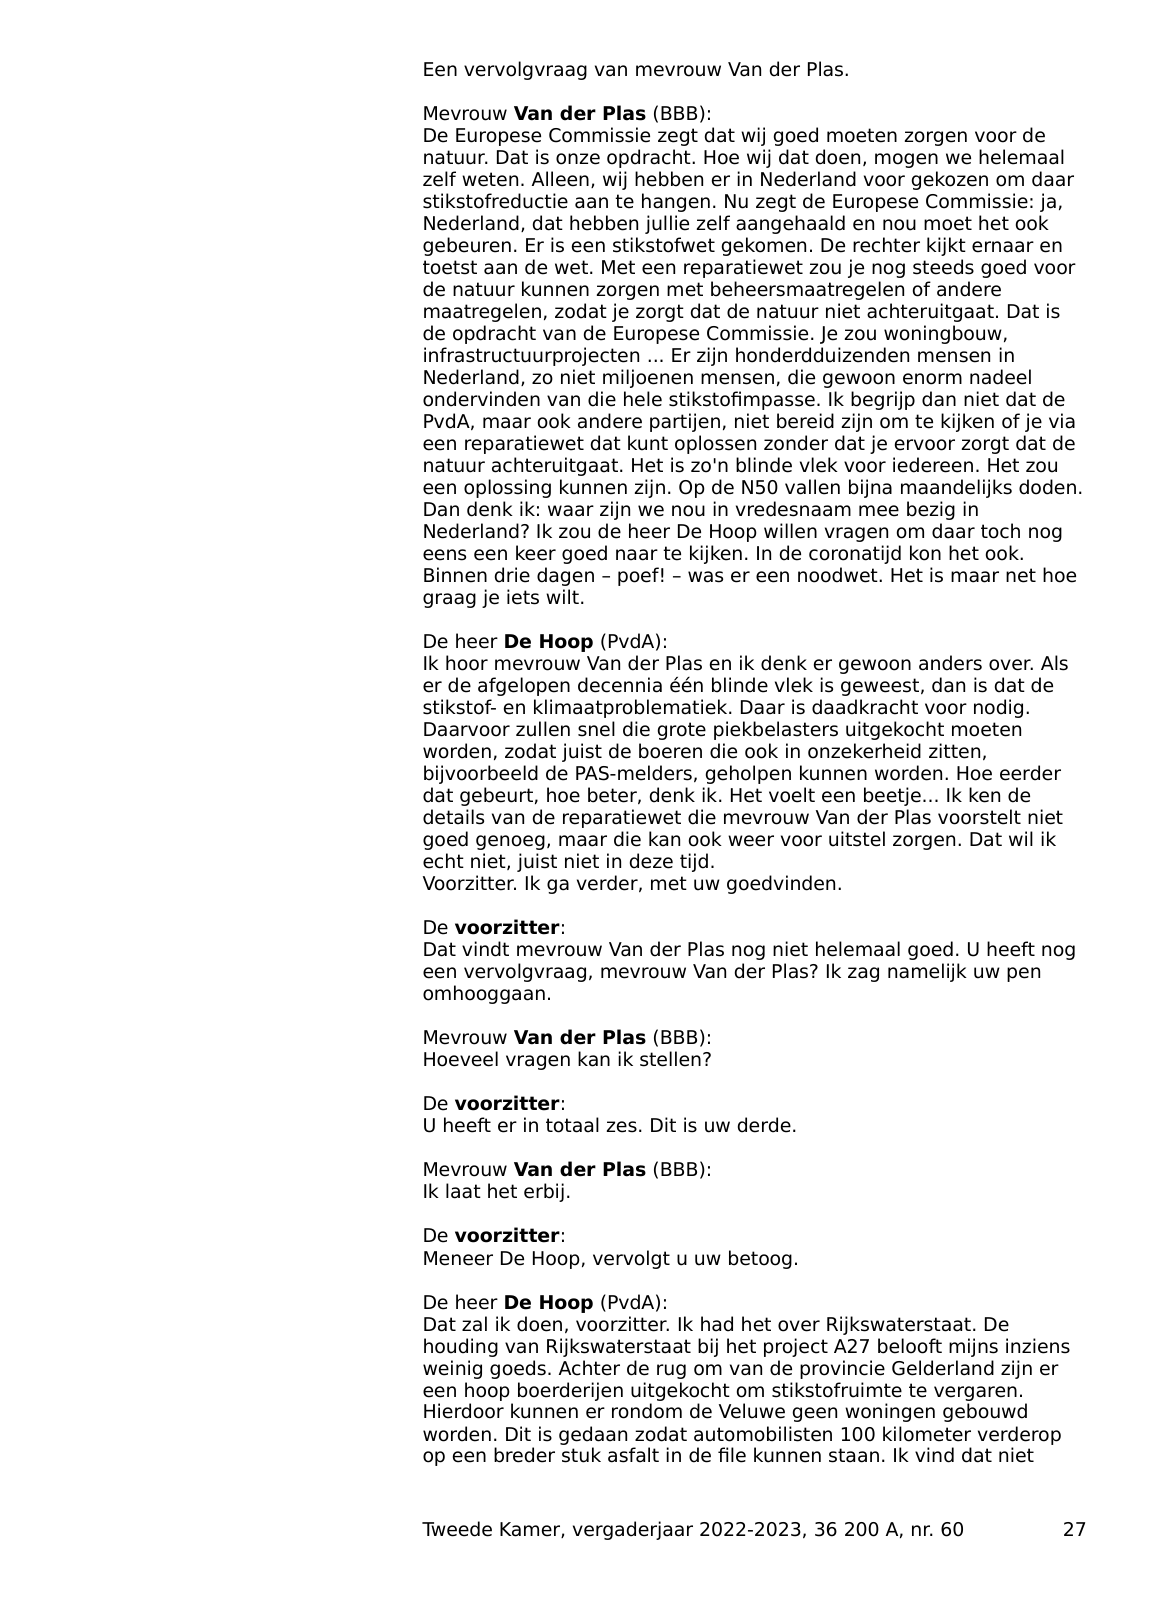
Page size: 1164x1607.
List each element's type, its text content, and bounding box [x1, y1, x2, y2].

text De heer De Hoop (PvdA): [422, 1292, 1087, 1313]
text Ik laat het erbij. [422, 1181, 1087, 1203]
text Hoeveel vragen kan ik stellen? [422, 1049, 1087, 1071]
text Mevrouw Van der Plas (BBB): [422, 1027, 1087, 1049]
text Mevrouw Van der Plas (BBB): [422, 1159, 1087, 1181]
text De voorzitter: [422, 917, 1087, 939]
text Ik hoor mevrouw Van der Plas en ik denk er gewoon anders over. Als er de afgelopen decennia één blinde vlek is geweest, dan is dat de stikstof- en klimaatproblematiek. Daar is daadkracht voor nodig. Daarvoor zullen snel die grote piekbelasters uitgekocht moeten worden, zodat juist de boeren die ook in onzekerheid zitten, bijvoorbeeld de PAS-melders, geholpen kunnen worden. Hoe eerder dat gebeurt, hoe beter, denk ik. Het voelt een beetje... Ik ken de details van de reparatiewet die mevrouw Van der Plas voorstelt niet goed genoeg, maar die kan ook weer voor uitstel zorgen. Dat wil ik echt niet, juist niet in deze tijd. [422, 653, 1087, 873]
text Dat vindt mevrouw Van der Plas nog niet helemaal goed. U heeft nog een vervolgvraag, mevrouw Van der Plas? Ik zag namelijk uw pen omhooggaan. [422, 939, 1087, 1005]
text De voorzitter: [422, 1093, 1087, 1115]
text Voorzitter. Ik ga verder, met uw goedvinden. [422, 873, 1087, 895]
text Dat zal ik doen, voorzitter. Ik had het over Rijkswaterstaat. De houding van Rijkswaterstaat bij het project A27 belooft mijns inziens weinig goeds. Achter de rug om van de provincie Gelderland zijn er een hoop boerderijen uitgekocht om stikstofruimte te vergaren. Hierdoor kunnen er rondom de Veluwe geen woningen gebouwd worden. Dit is gedaan zodat automobilisten 100 kilometer verderop op een breder stuk asfalt in de file kunnen staan. Ik vind dat niet [422, 1313, 1087, 1467]
text De voorzitter: [422, 1225, 1087, 1247]
text De heer De Hoop (PvdA): [422, 631, 1087, 653]
text Mevrouw Van der Plas (BBB): [422, 103, 1087, 125]
text De Europese Commissie zegt dat wij goed moeten zorgen voor de natuur. Dat is onze opdracht. Hoe wij dat doen, mogen we helemaal zelf weten. Alleen, wij hebben er in Nederland voor gekozen om daar stikstofreductie aan te hangen. Nu zegt de Europese Commissie: ja, Nederland, dat hebben jullie zelf aangehaald en nou moet het ook gebeuren. Er is een stikstofwet gekomen. De rechter kijkt ernaar en toetst aan de wet. Met een reparatiewet zou je nog steeds goed voor de natuur kunnen zorgen met beheersmaatregelen of andere maatregelen, zodat je zorgt dat de natuur niet achteruitgaat. Dat is de opdracht van de Europese Commissie. Je zou woningbouw, infrastructuurprojecten ... Er zijn honderdduizenden mensen in Nederland, zo niet miljoenen mensen, die gewoon enorm nadeel ondervinden van die hele stikstofimpasse. Ik begrijp dan niet dat de PvdA, maar ook andere partijen, niet bereid zijn om te kijken of je via een reparatiewet dat kunt oplossen zonder dat je ervoor zorgt dat de natuur achteruitgaat. Het is zo'n blinde vlek voor iedereen. Het zou een oplossing kunnen zijn. Op de N50 vallen bijna maandelijks doden. Dan denk ik: waar zijn we nou in vredesnaam mee bezig in Nederland? Ik zou de heer De Hoop willen vragen om daar toch nog eens een keer goed naar te kijken. In de coronatijd kon het ook. Binnen drie dagen – poef! – was er een noodwet. Het is maar net hoe graag je iets wilt. [422, 125, 1087, 609]
text U heeft er in totaal zes. Dit is uw derde. [422, 1115, 1087, 1137]
text Meneer De Hoop, vervolgt u uw betoog. [422, 1247, 1087, 1269]
text Een vervolgvraag van mevrouw Van der Plas. [422, 59, 1087, 81]
